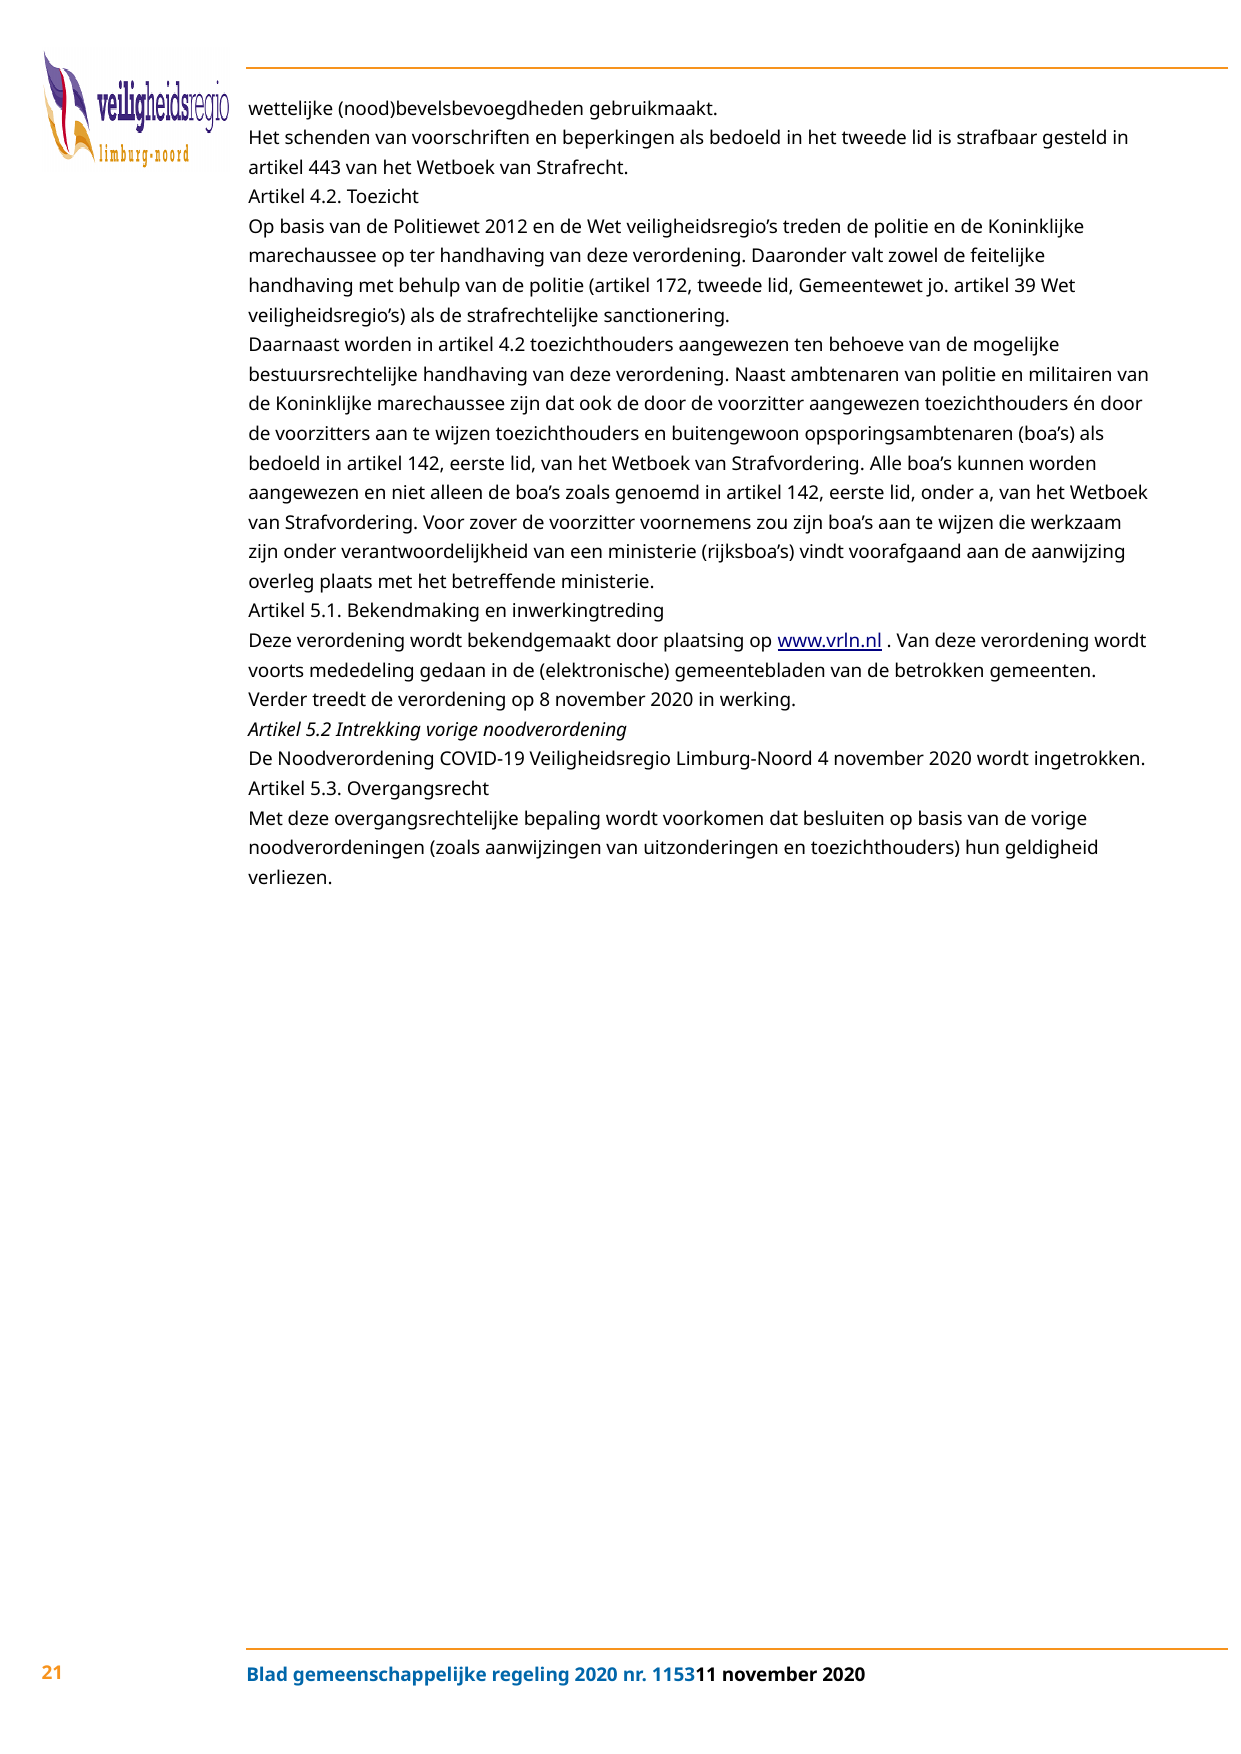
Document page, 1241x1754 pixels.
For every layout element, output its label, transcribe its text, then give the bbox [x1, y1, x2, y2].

text wettelijke (nood)bevelsbevoegdheden gebruikmaakt. [248, 95, 1152, 121]
text Artikel 4.2. Toezicht [248, 183, 1152, 209]
text Artikel 5.2 Intrekking vorige noodverordening [248, 716, 1152, 742]
text Deze verordening wordt bekendgemaakt door plaatsing op www.vrln.nl . Van deze verordening wordt voorts mededeling gedaan in de (elektronische) gemeentebladen van de betrokken gemeenten. [248, 627, 1152, 683]
text Het schenden van voorschriften en beperkingen als bedoeld in het tweede lid is strafbaar gesteld in artikel 443 van het Wetboek van Strafrecht. [248, 124, 1152, 180]
picture [41, 47, 231, 172]
text Met deze overgangsrechtelijke bepaling wordt voorkomen dat besluiten op basis van de vorige noodverordeningen (zoals aanwijzingen van uitzonderingen en toezichthouders) hun geldigheid verliezen. [248, 805, 1152, 890]
text Artikel 5.1. Bekendmaking en inwerkingtreding [248, 598, 1152, 623]
text Daarnaast worden in artikel 4.2 toezichthouders aangewezen ten behoeve van de mogelijke bestuursrechtelijke handhaving van deze verordening. Naast ambtenaren van politie en militairen van de Koninklijke marechaussee zijn dat ook de door de voorzitter aangewezen toezichthouders én door de voorzitters aan te wijzen toezichthouders en buitengewoon opsporingsambtenaren (boa’s) als bedoeld in artikel 142, eerste lid, van het Wetboek van Strafvordering. Alle boa’s kunnen worden aangewezen en niet alleen de boa’s zoals genoemd in artikel 142, eerste lid, onder a, van het Wetboek van Strafvordering. Voor zover de voorzitter voornemens zou zijn boa’s aan te wijzen die werkzaam zijn onder verantwoordelijkheid van een ministerie (rijksboa’s) vindt voorafgaand aan de aanwijzing overleg plaats met het betreffende ministerie. [248, 331, 1152, 594]
text De Noodverordening COVID-19 Veiligheidsregio Limburg-Noord 4 november 2020 wordt ingetrokken. [248, 746, 1152, 771]
text Op basis van de Politiewet 2012 en de Wet veiligheidsregio’s treden de politie en de Koninklijke marechaussee op ter handhaving van deze verordening. Daaronder valt zowel de feitelijke handhaving met behulp van de politie (artikel 172, tweede lid, Gemeentewet jo. artikel 39 Wet veiligheidsregio’s) als de strafrechtelijke sanctionering. [248, 213, 1152, 328]
text Artikel 5.3. Overgangsrecht [248, 775, 1152, 801]
text Verder treedt de verordening op 8 november 2020 in werking. [248, 686, 1152, 712]
